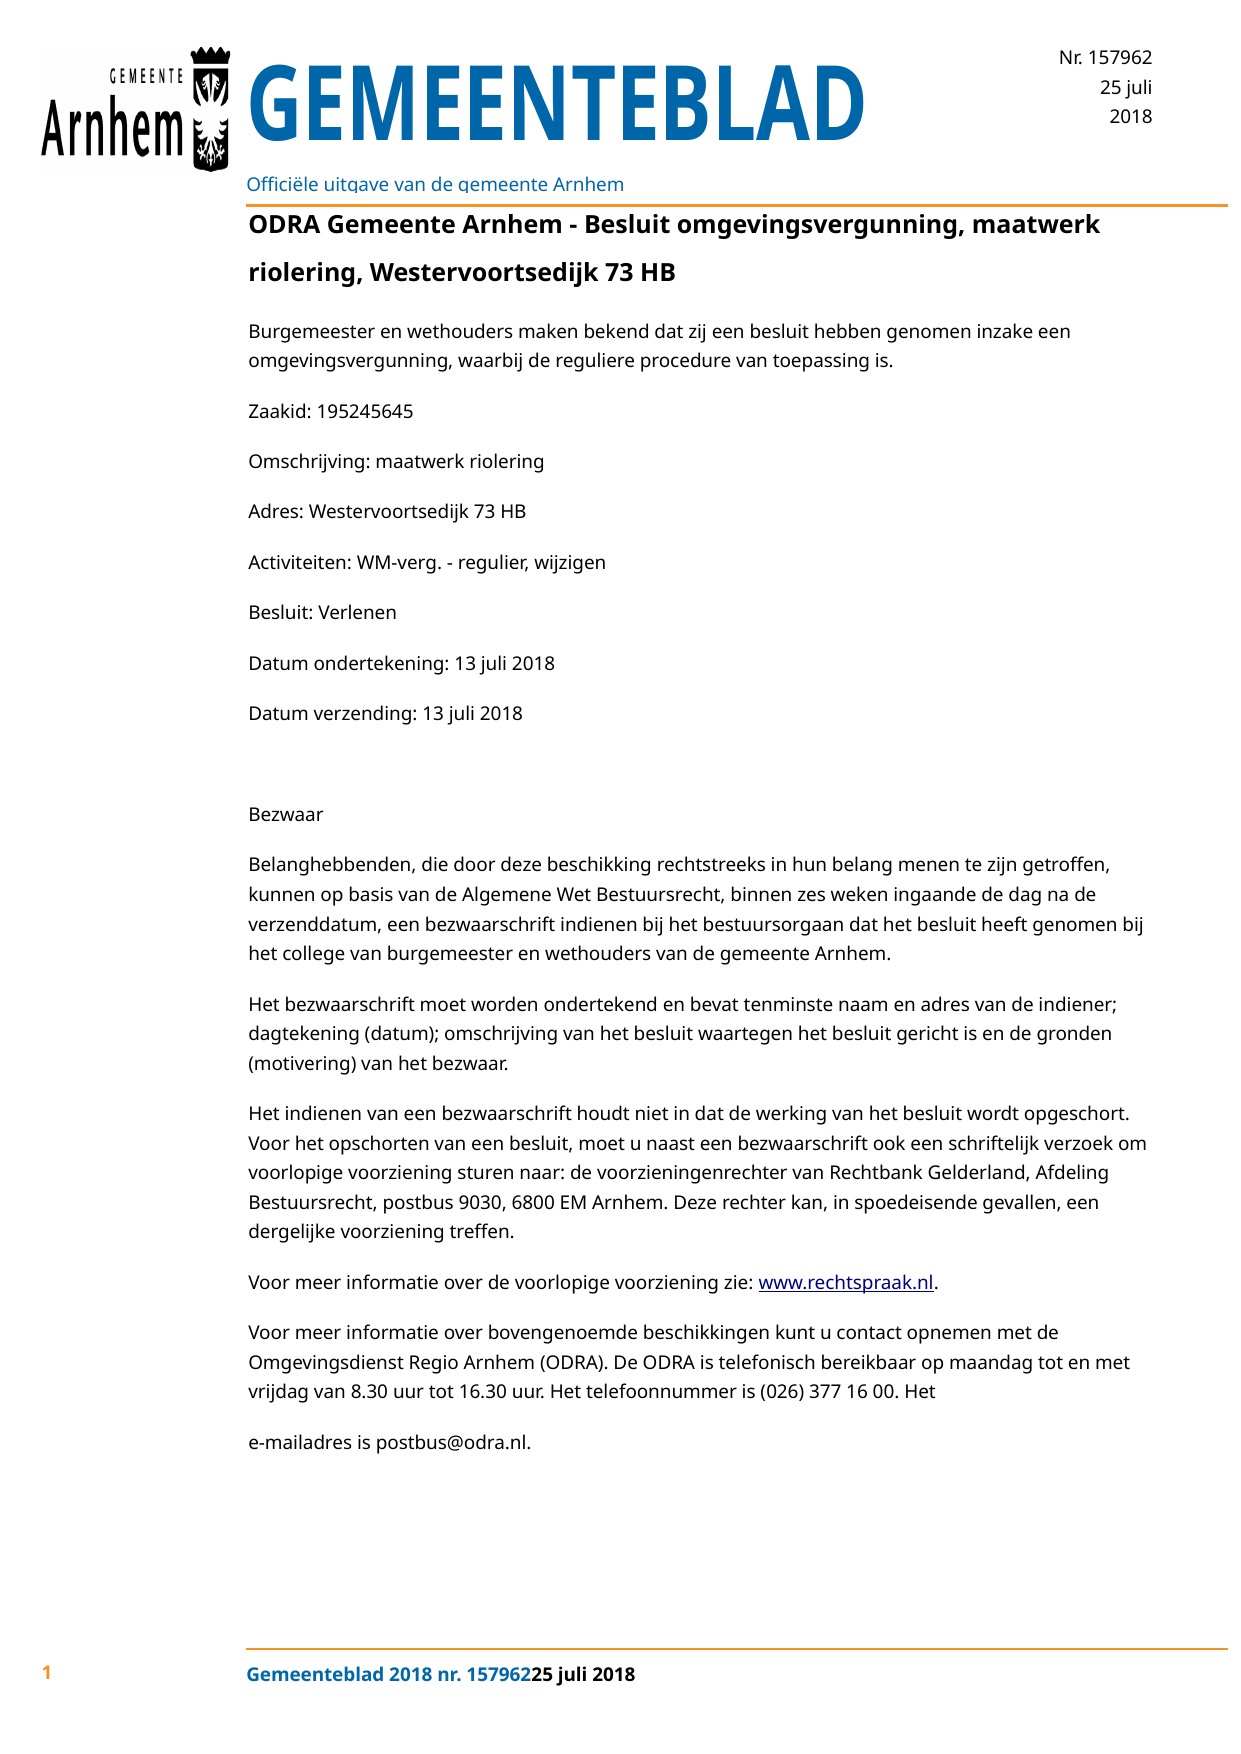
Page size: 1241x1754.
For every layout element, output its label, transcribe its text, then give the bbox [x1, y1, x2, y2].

text Belanghebbenden, die door deze beschikking rechtstreeks in hun belang menen te zijn getroffen, kunnen op basis van de Algemene Wet Bestuursrecht, binnen zes weken ingaande de dag na de verzenddatum, een bezwaarschrift indienen bij het bestuursorgaan dat het besluit heeft genomen bij het college van burgemeester en wethouders van de gemeente Arnhem. [248, 852, 1152, 966]
text Het indienen van een bezwaarschrift houdt niet in dat de werking van het besluit wordt opgeschort. Voor het opschorten van een besluit, moet u naast een bezwaarschrift ook een schriftelijk verzoek om voorlopige voorziening sturen naar: de voorzieningenrechter van Rechtbank Gelderland, Afdeling Bestuursrecht, postbus 9030, 6800 EM Arnhem. Deze rechter kan, in spoedeisende gevallen, een dergelijke voorziening treffen. [248, 1100, 1152, 1244]
text Activiteiten: WM-verg. - regulier, wijzigen [248, 549, 1152, 575]
text Datum verzending: 13 juli 2018 [248, 700, 1152, 726]
text Bezwaar [248, 801, 1152, 827]
picture [41, 47, 231, 172]
text Voor meer informatie over bovengenoemde beschikkingen kunt u contact opnemen met de Omgevingsdienst Regio Arnhem (ODRA). De ODRA is telefonisch bereikbaar op maandag tot en met vrijdag van 8.30 uur tot 16.30 uur. Het telefoonnummer is (026) 377 16 00. Het [248, 1319, 1152, 1404]
text Burgemeester en wethouders maken bekend dat zij een besluit hebben genomen inzake een omgevingsvergunning, waarbij de reguliere procedure van toepassing is. [248, 318, 1152, 373]
text Omschrijving: maatwerk riolering [248, 448, 1152, 474]
text ODRA Gemeente Arnhem - Besluit omgevingsvergunning, maatwerk riolering, Westervoortsedijk 73 HB [248, 207, 1152, 288]
text Adres: Westervoortsedijk 73 HB [248, 499, 1152, 524]
text Het bezwaarschrift moet worden ondertekend en bevat tenminste naam en adres van de indiener; dagtekening (datum); omschrijving van het besluit waartegen het besluit gericht is en de gronden (motivering) van het bezwaar. [248, 991, 1152, 1076]
text Besluit: Verlenen [248, 599, 1152, 625]
text Datum ondertekening: 13 juli 2018 [248, 650, 1152, 676]
text Zaakid: 195245645 [248, 398, 1152, 424]
text Voor meer informatie over de voorlopige voorziening zie: www.rechtspraak.nl. [248, 1269, 1152, 1295]
text e-mailadres is postbus@odra.nl. [248, 1429, 1152, 1455]
